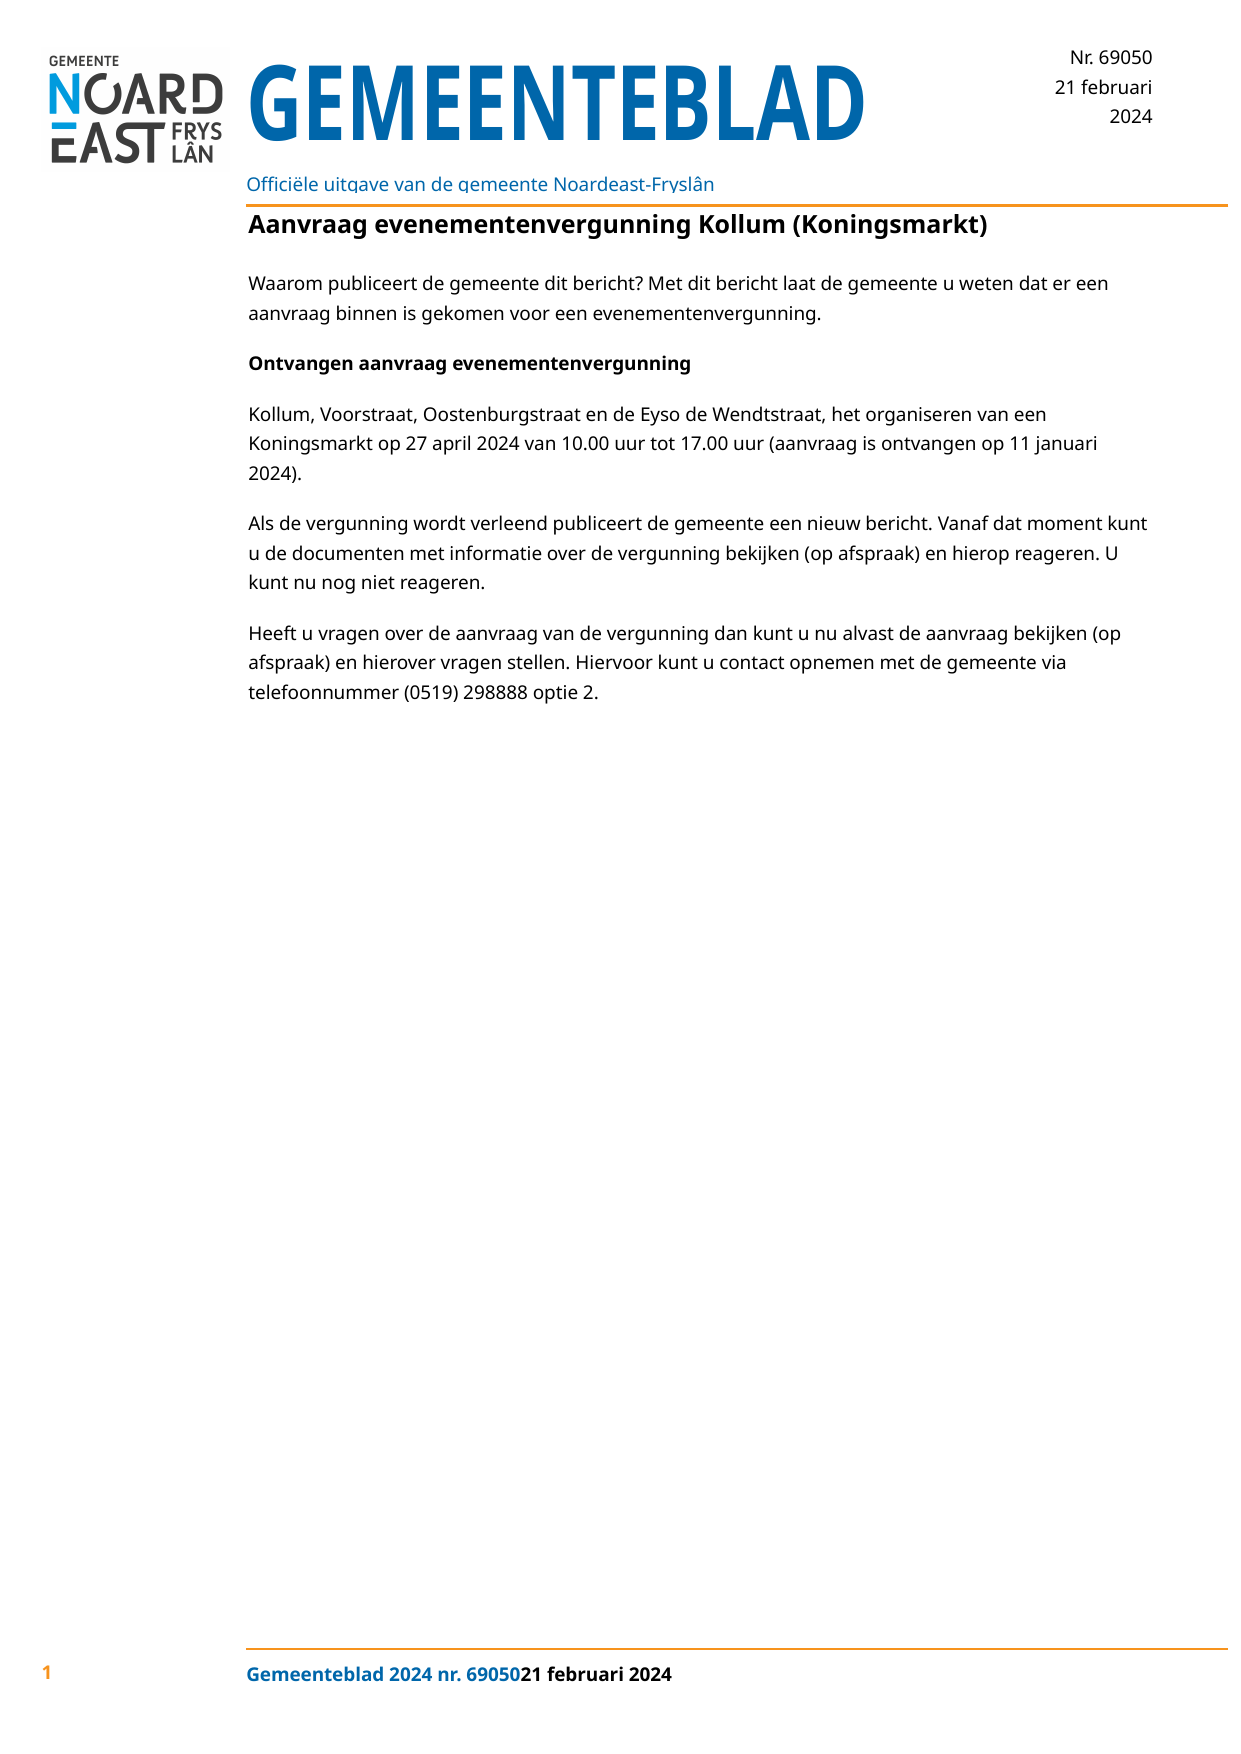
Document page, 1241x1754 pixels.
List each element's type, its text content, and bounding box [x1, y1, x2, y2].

picture [41, 47, 231, 172]
text Heeft u vragen over de aanvraag van de vergunning dan kunt u nu alvast de aanvraag bekijken (op afspraak) en hierover vragen stellen. Hiervoor kunt u contact opnemen met de gemeente via telefoonnummer (0519) 298888 optie 2. [248, 620, 1152, 705]
text Waarom publiceert de gemeente dit bericht? Met dit bericht laat de gemeente u weten dat er een aanvraag binnen is gekomen voor een evenementenvergunning. [248, 270, 1152, 326]
text Aanvraag evenementenvergunning Kollum (Koningsmarkt) [248, 207, 1152, 241]
text Als de vergunning wordt verleend publiceert de gemeente een nieuw bericht. Vanaf dat moment kunt u de documenten met informatie over de vergunning bekijken (op afspraak) en hierop reageren. U kunt nu nog niet reageren. [248, 510, 1152, 595]
text Kollum, Voorstraat, Oostenburgstraat en de Eyso de Wendtstraat, het organiseren van een Koningsmarkt op 27 april 2024 van 10.00 uur tot 17.00 uur (aanvraag is ontvangen op 11 januari 2024). [248, 401, 1152, 486]
text Ontvangen aanvraag evenementenvergunning [248, 350, 1152, 376]
